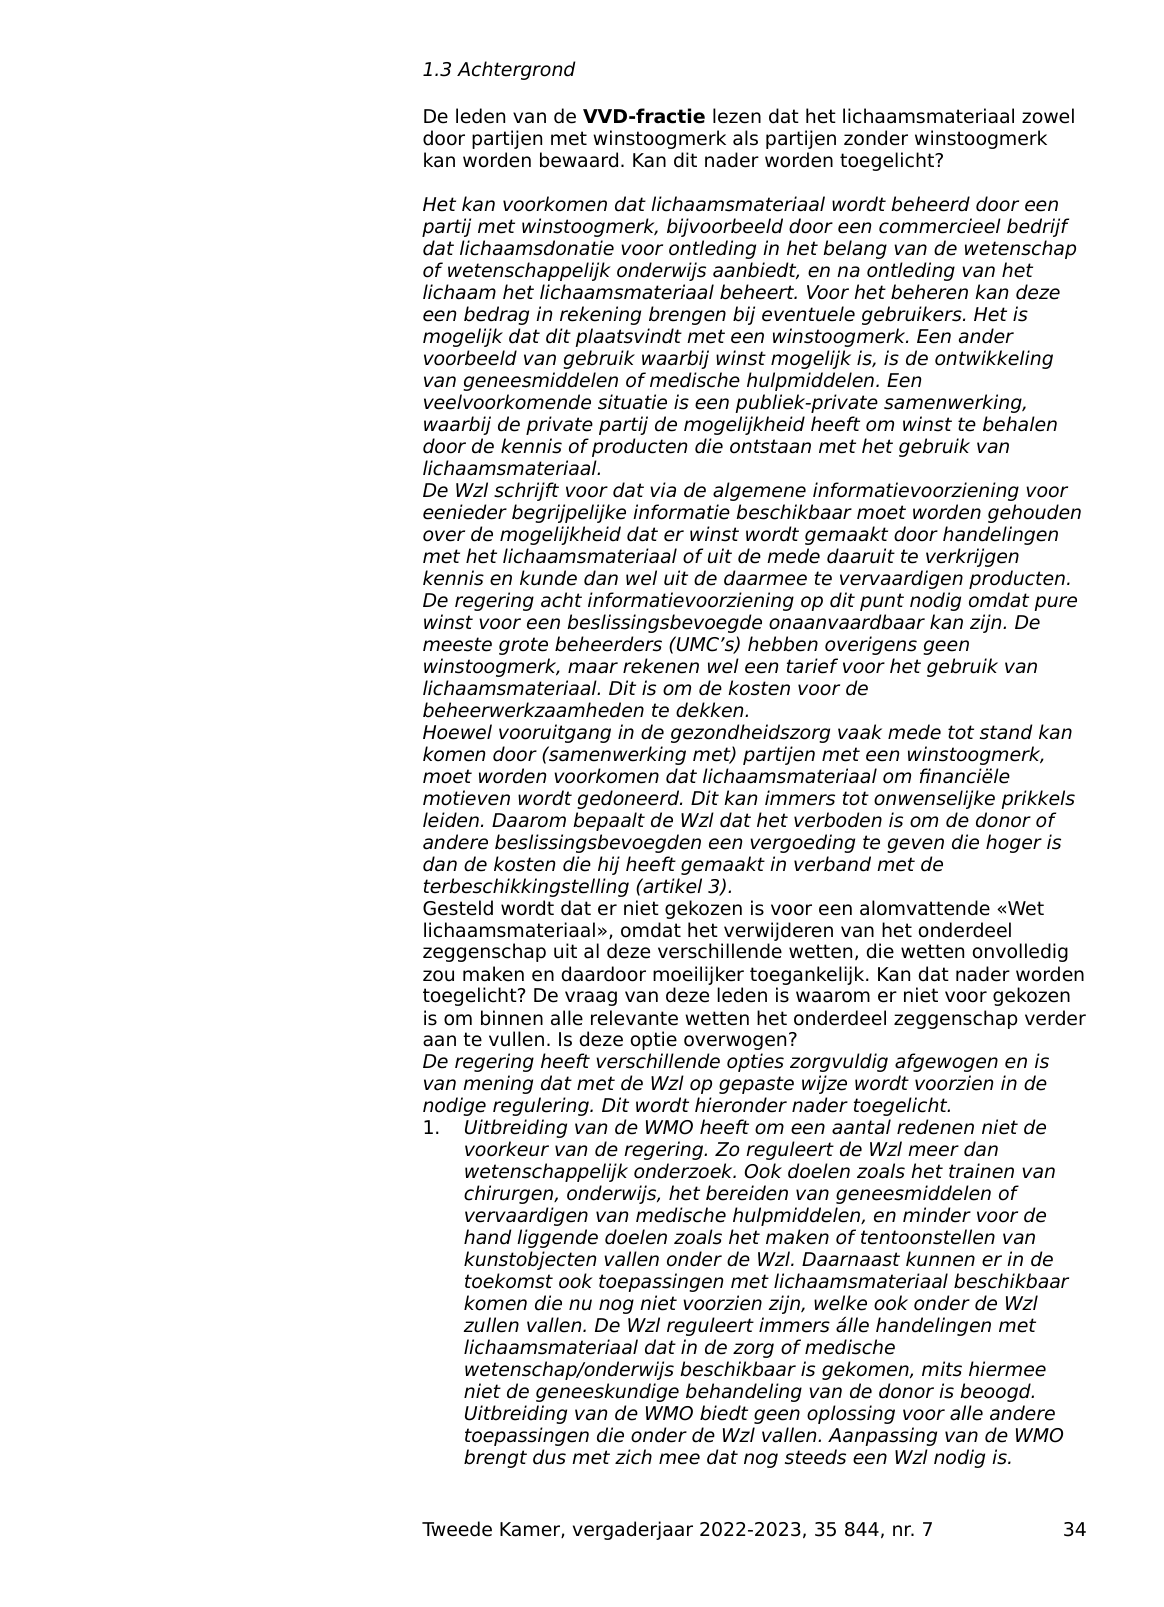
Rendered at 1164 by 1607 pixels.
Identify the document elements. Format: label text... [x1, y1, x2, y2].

text De regering heeft verschillende opties zorgvuldig afgewogen en is van mening dat met de Wzl op gepaste wijze wordt voorzien in de nodige regulering. Dit wordt hieronder nader toegelicht. [422, 1051, 1087, 1117]
text De Wzl schrijft voor dat via de algemene informatievoorziening voor eenieder begrijpelijke informatie beschikbaar moet worden gehouden over de mogelijkheid dat er winst wordt gemaakt door handelingen met het lichaamsmateriaal of uit de mede daaruit te verkrijgen kennis en kunde dan wel uit de daarmee te vervaardigen producten. De regering acht informatievoorziening op dit punt nodig omdat pure winst voor een beslissingsbevoegde onaanvaardbaar kan zijn. De meeste grote beheerders (UMC’s) hebben overigens geen winstoogmerk, maar rekenen wel een tarief voor het gebruik van lichaamsmateriaal. Dit is om de kosten voor de beheerwerkzaamheden te dekken. [422, 480, 1087, 722]
text De leden van de VVD-fractie lezen dat het lichaamsmateriaal zowel door partijen met winstoogmerk als partijen zonder winstoogmerk kan worden bewaard. Kan dit nader worden toegelicht? [422, 106, 1087, 172]
text Gesteld wordt dat er niet gekozen is voor een alomvattende «Wet lichaamsmateriaal», omdat het verwijderen van het onderdeel zeggenschap uit al deze verschillende wetten, die wetten onvolledig zou maken en daardoor moeilijker toegankelijk. Kan dat nader worden toegelicht? De vraag van deze leden is waarom er niet voor gekozen is om binnen alle relevante wetten het onderdeel zeggenschap verder aan te vullen. Is deze optie overwogen? [422, 897, 1087, 1051]
subtitle 1.3 Achtergrond [422, 59, 1087, 81]
text 1. Uitbreiding van de WMO heeft om een aantal redenen niet de voorkeur van de regering. Zo reguleert de Wzl meer dan wetenschappelijk onderzoek. Ook doelen zoals het trainen van chirurgen, onderwijs, het bereiden van geneesmiddelen of vervaardigen van medische hulpmiddelen, en minder voor de hand liggende doelen zoals het maken of tentoonstellen van kunstobjecten vallen onder de Wzl. Daarnaast kunnen er in de toekomst ook toepassingen met lichaamsmateriaal beschikbaar komen die nu nog niet voorzien zijn, welke ook onder de Wzl zullen vallen. De Wzl reguleert immers álle handelingen met lichaamsmateriaal dat in de zorg of medische wetenschap/onderwijs beschikbaar is gekomen, mits hiermee niet de geneeskundige behandeling van de donor is beoogd. Uitbreiding van de WMO biedt geen oplossing voor alle andere toepassingen die onder de Wzl vallen. Aanpassing van de WMO brengt dus met zich mee dat nog steeds een Wzl nodig is. [422, 1117, 1087, 1469]
text Hoewel vooruitgang in de gezondheidszorg vaak mede tot stand kan komen door (samenwerking met) partijen met een winstoogmerk, moet worden voorkomen dat lichaamsmateriaal om financiële motieven wordt gedoneerd. Dit kan immers tot onwenselijke prikkels leiden. Daarom bepaalt de Wzl dat het verboden is om de donor of andere beslissingsbevoegden een vergoeding te geven die hoger is dan de kosten die hij heeft gemaakt in verband met de terbeschikkingstelling (artikel 3). [422, 722, 1087, 897]
text Het kan voorkomen dat lichaamsmateriaal wordt beheerd door een partij met winstoogmerk, bijvoorbeeld door een commercieel bedrijf dat lichaamsdonatie voor ontleding in het belang van de wetenschap of wetenschappelijk onderwijs aanbiedt, en na ontleding van het lichaam het lichaamsmateriaal beheert. Voor het beheren kan deze een bedrag in rekening brengen bij eventuele gebruikers. Het is mogelijk dat dit plaatsvindt met een winstoogmerk. Een ander voorbeeld van gebruik waarbij winst mogelijk is, is de ontwikkeling van geneesmiddelen of medische hulpmiddelen. Een veelvoorkomende situatie is een publiek-private samenwerking, waarbij de private partij de mogelijkheid heeft om winst te behalen door de kennis of producten die ontstaan met het gebruik van lichaamsmateriaal. [422, 194, 1087, 480]
